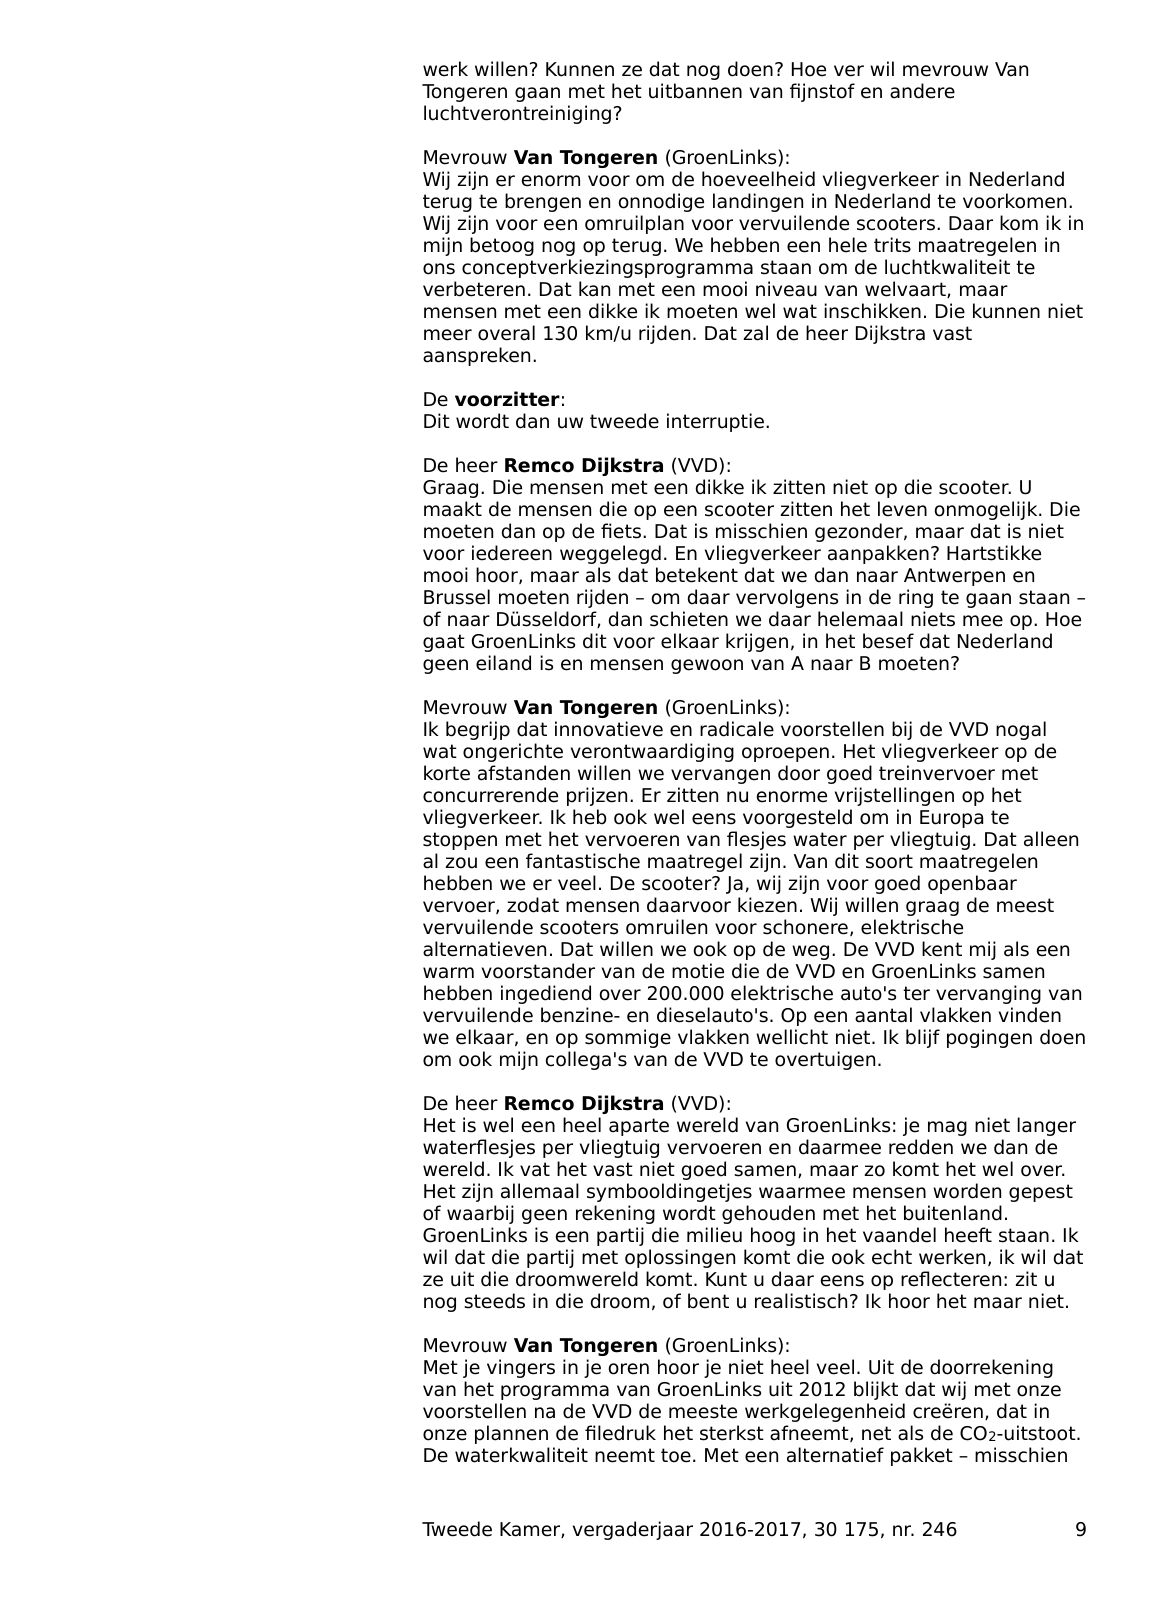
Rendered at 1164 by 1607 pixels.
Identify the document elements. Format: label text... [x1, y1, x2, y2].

text De voorzitter: [422, 389, 1087, 411]
text Het is wel een heel aparte wereld van GroenLinks: je mag niet langer waterflesjes per vliegtuig vervoeren en daarmee redden we dan de wereld. Ik vat het vast niet goed samen, maar zo komt het wel over. Het zijn allemaal symbooldingetjes waarmee mensen worden gepest of waarbij geen rekening wordt gehouden met het buitenland. GroenLinks is een partij die milieu hoog in het vaandel heeft staan. Ik wil dat die partij met oplossingen komt die ook echt werken, ik wil dat ze uit die droomwereld komt. Kunt u daar eens op reflecteren: zit u nog steeds in die droom, of bent u realistisch? Ik hoor het maar niet. [422, 1115, 1087, 1313]
text De heer Remco Dijkstra (VVD): [422, 1093, 1087, 1115]
text Mevrouw Van Tongeren (GroenLinks): [422, 147, 1087, 169]
text Graag. Die mensen met een dikke ik zitten niet op die scooter. U maakt de mensen die op een scooter zitten het leven onmogelijk. Die moeten dan op de fiets. Dat is misschien gezonder, maar dat is niet voor iedereen weggelegd. En vliegverkeer aanpakken? Hartstikke mooi hoor, maar als dat betekent dat we dan naar Antwerpen en Brussel moeten rijden – om daar vervolgens in de ring te gaan staan – of naar Düsseldorf, dan schieten we daar helemaal niets mee op. Hoe gaat GroenLinks dit voor elkaar krijgen, in het besef dat Nederland geen eiland is en mensen gewoon van A naar B moeten? [422, 477, 1087, 675]
text werk willen? Kunnen ze dat nog doen? Hoe ver wil mevrouw Van Tongeren gaan met het uitbannen van fijnstof en andere luchtverontreiniging? [422, 59, 1087, 125]
text Ik begrijp dat innovatieve en radicale voorstellen bij de VVD nogal wat ongerichte verontwaardiging oproepen. Het vliegverkeer op de korte afstanden willen we vervangen door goed treinvervoer met concurrerende prijzen. Er zitten nu enorme vrijstellingen op het vliegverkeer. Ik heb ook wel eens voorgesteld om in Europa te stoppen met het vervoeren van flesjes water per vliegtuig. Dat alleen al zou een fantastische maatregel zijn. Van dit soort maatregelen hebben we er veel. De scooter? Ja, wij zijn voor goed openbaar vervoer, zodat mensen daarvoor kiezen. Wij willen graag de meest vervuilende scooters omruilen voor schonere, elektrische alternatieven. Dat willen we ook op de weg. De VVD kent mij als een warm voorstander van de motie die de VVD en GroenLinks samen hebben ingediend over 200.000 elektrische auto's ter vervanging van vervuilende benzine- en dieselauto's. Op een aantal vlakken vinden we elkaar, en op sommige vlakken wellicht niet. Ik blijf pogingen doen om ook mijn collega's van de VVD te overtuigen. [422, 719, 1087, 1071]
text Wij zijn er enorm voor om de hoeveelheid vliegverkeer in Nederland terug te brengen en onnodige landingen in Nederland te voorkomen. Wij zijn voor een omruilplan voor vervuilende scooters. Daar kom ik in mijn betoog nog op terug. We hebben een hele trits maatregelen in ons conceptverkiezingsprogramma staan om de luchtkwaliteit te verbeteren. Dat kan met een mooi niveau van welvaart, maar mensen met een dikke ik moeten wel wat inschikken. Die kunnen niet meer overal 130 km/u rijden. Dat zal de heer Dijkstra vast aanspreken. [422, 169, 1087, 367]
text Dit wordt dan uw tweede interruptie. [422, 411, 1087, 433]
text Mevrouw Van Tongeren (GroenLinks): [422, 697, 1087, 719]
text De heer Remco Dijkstra (VVD): [422, 455, 1087, 477]
text Met je vingers in je oren hoor je niet heel veel. Uit de doorrekening van het programma van GroenLinks uit 2012 blijkt dat wij met onze voorstellen na de VVD de meeste werkgelegenheid creëren, dat in onze plannen de filedruk het sterkst afneemt, net als de CO2-uitstoot. De waterkwaliteit neemt toe. Met een alternatief pakket – misschien [422, 1357, 1087, 1467]
text Mevrouw Van Tongeren (GroenLinks): [422, 1335, 1087, 1357]
